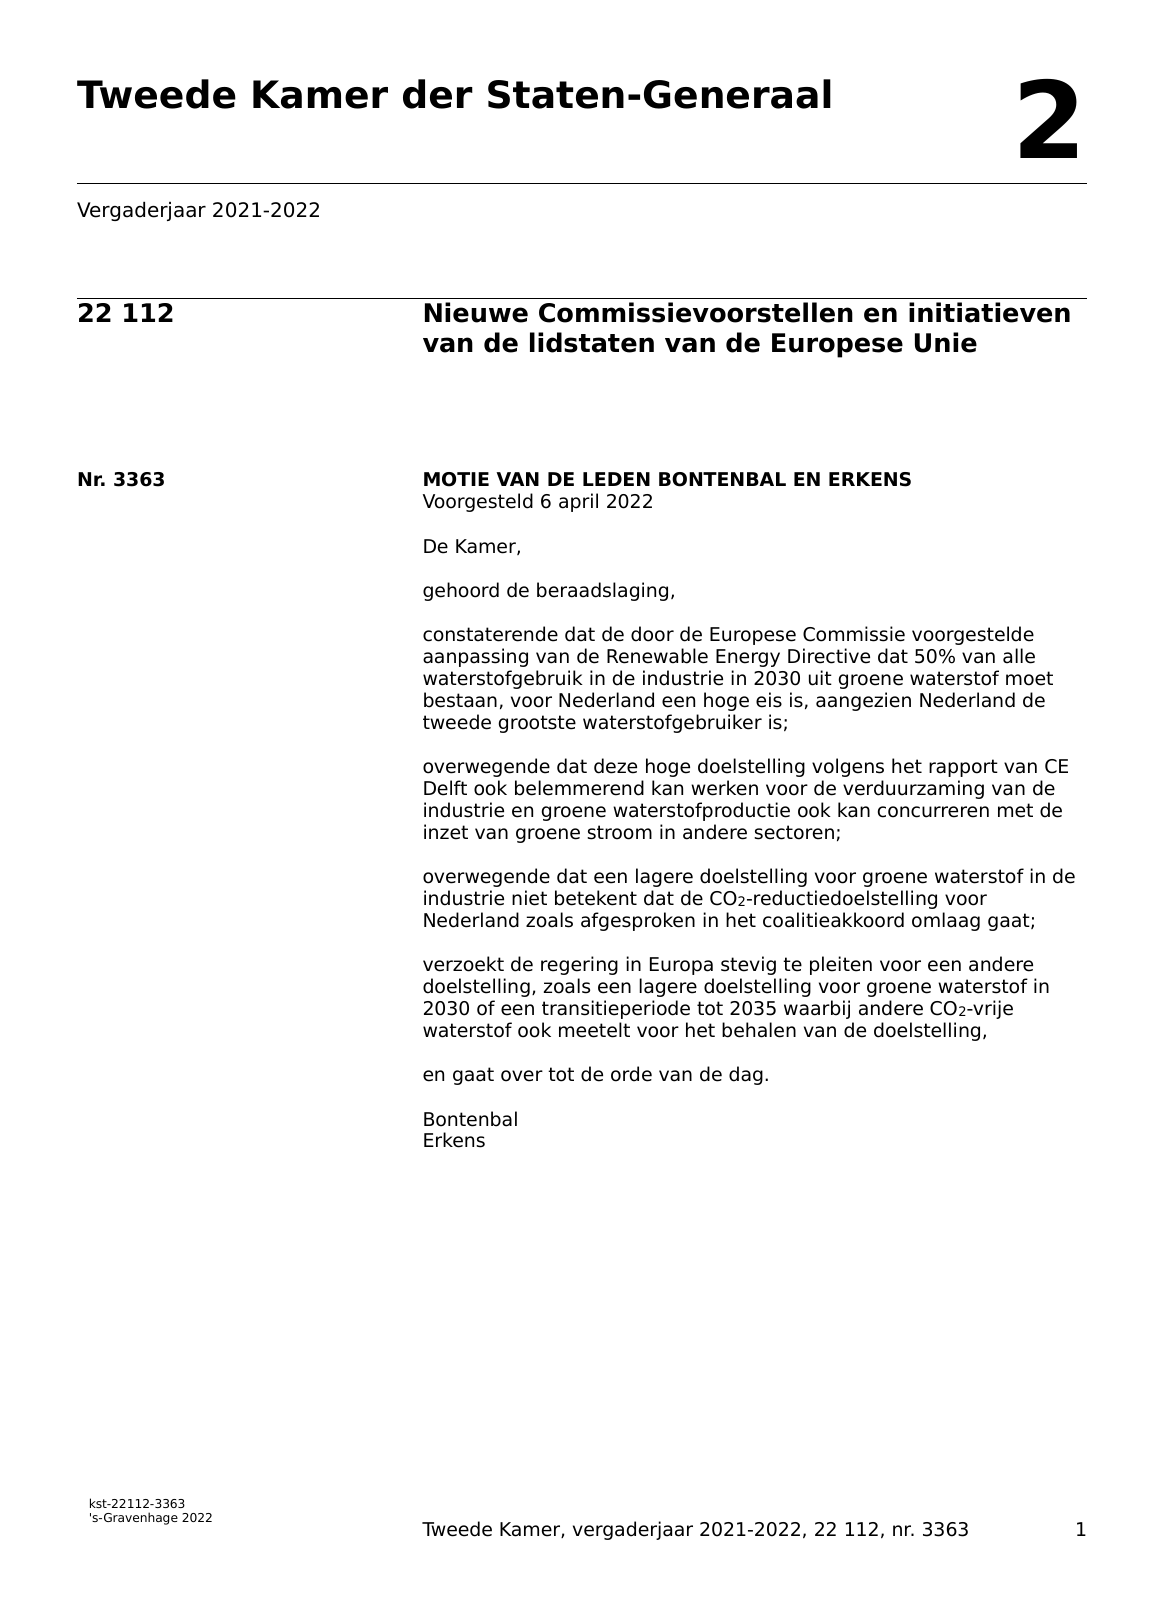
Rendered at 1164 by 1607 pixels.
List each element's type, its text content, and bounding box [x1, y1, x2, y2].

text Voorgesteld 6 april 2022 [422, 491, 1087, 513]
text gehoord de beraadslaging, [422, 580, 1087, 602]
text Erkens [422, 1130, 1087, 1152]
table_cell Vergaderjaar 2021-2022 [77, 184, 1087, 298]
text kst-22112-3363 [88, 1497, 323, 1511]
text overwegende dat deze hoge doelstelling volgens het rapport van CE Delft ook belemmerend kan werken voor de verduurzaming van de industrie en groene waterstofproductie ook kan concurreren met de inzet van groene stroom in andere sectoren; [422, 756, 1087, 844]
text constaterende dat de door de Europese Commissie voorgestelde aanpassing van de Renewable Energy Directive dat 50% van alle waterstofgebruik in de industrie in 2030 uit groene waterstof moet bestaan, voor Nederland een hoge eis is, aangezien Nederland de tweede grootste waterstofgebruiker is; [422, 624, 1087, 734]
text 's-Gravenhage 2022 [88, 1511, 323, 1525]
text overwegende dat een lagere doelstelling voor groene waterstof in de industrie niet betekent dat de CO2-reductiedoelstelling voor Nederland zoals afgesproken in het coalitieakkoord omlaag gaat; [422, 866, 1087, 932]
text en gaat over tot de orde van de dag. [422, 1064, 1087, 1086]
text De Kamer, [422, 536, 1087, 557]
table_header Tweede Kamer der Staten-Generaal [77, 59, 886, 183]
subtitle 22 112 Nieuwe Commissievoorstellen en initiatieven van de lidstaten van de Europese Unie [77, 299, 1087, 358]
text Bontenbal [422, 1108, 1087, 1130]
text verzoekt de regering in Europa stevig te pleiten voor een andere doelstelling, zoals een lagere doelstelling voor groene waterstof in 2030 of een transitieperiode tot 2035 waarbij andere CO2-vrije waterstof ook meetelt voor het behalen van de doelstelling, [422, 954, 1087, 1042]
table_header 2 [886, 59, 1087, 183]
subtitle Nr. 3363 MOTIE VAN DE LEDEN BONTENBAL EN ERKENS [77, 469, 1087, 491]
